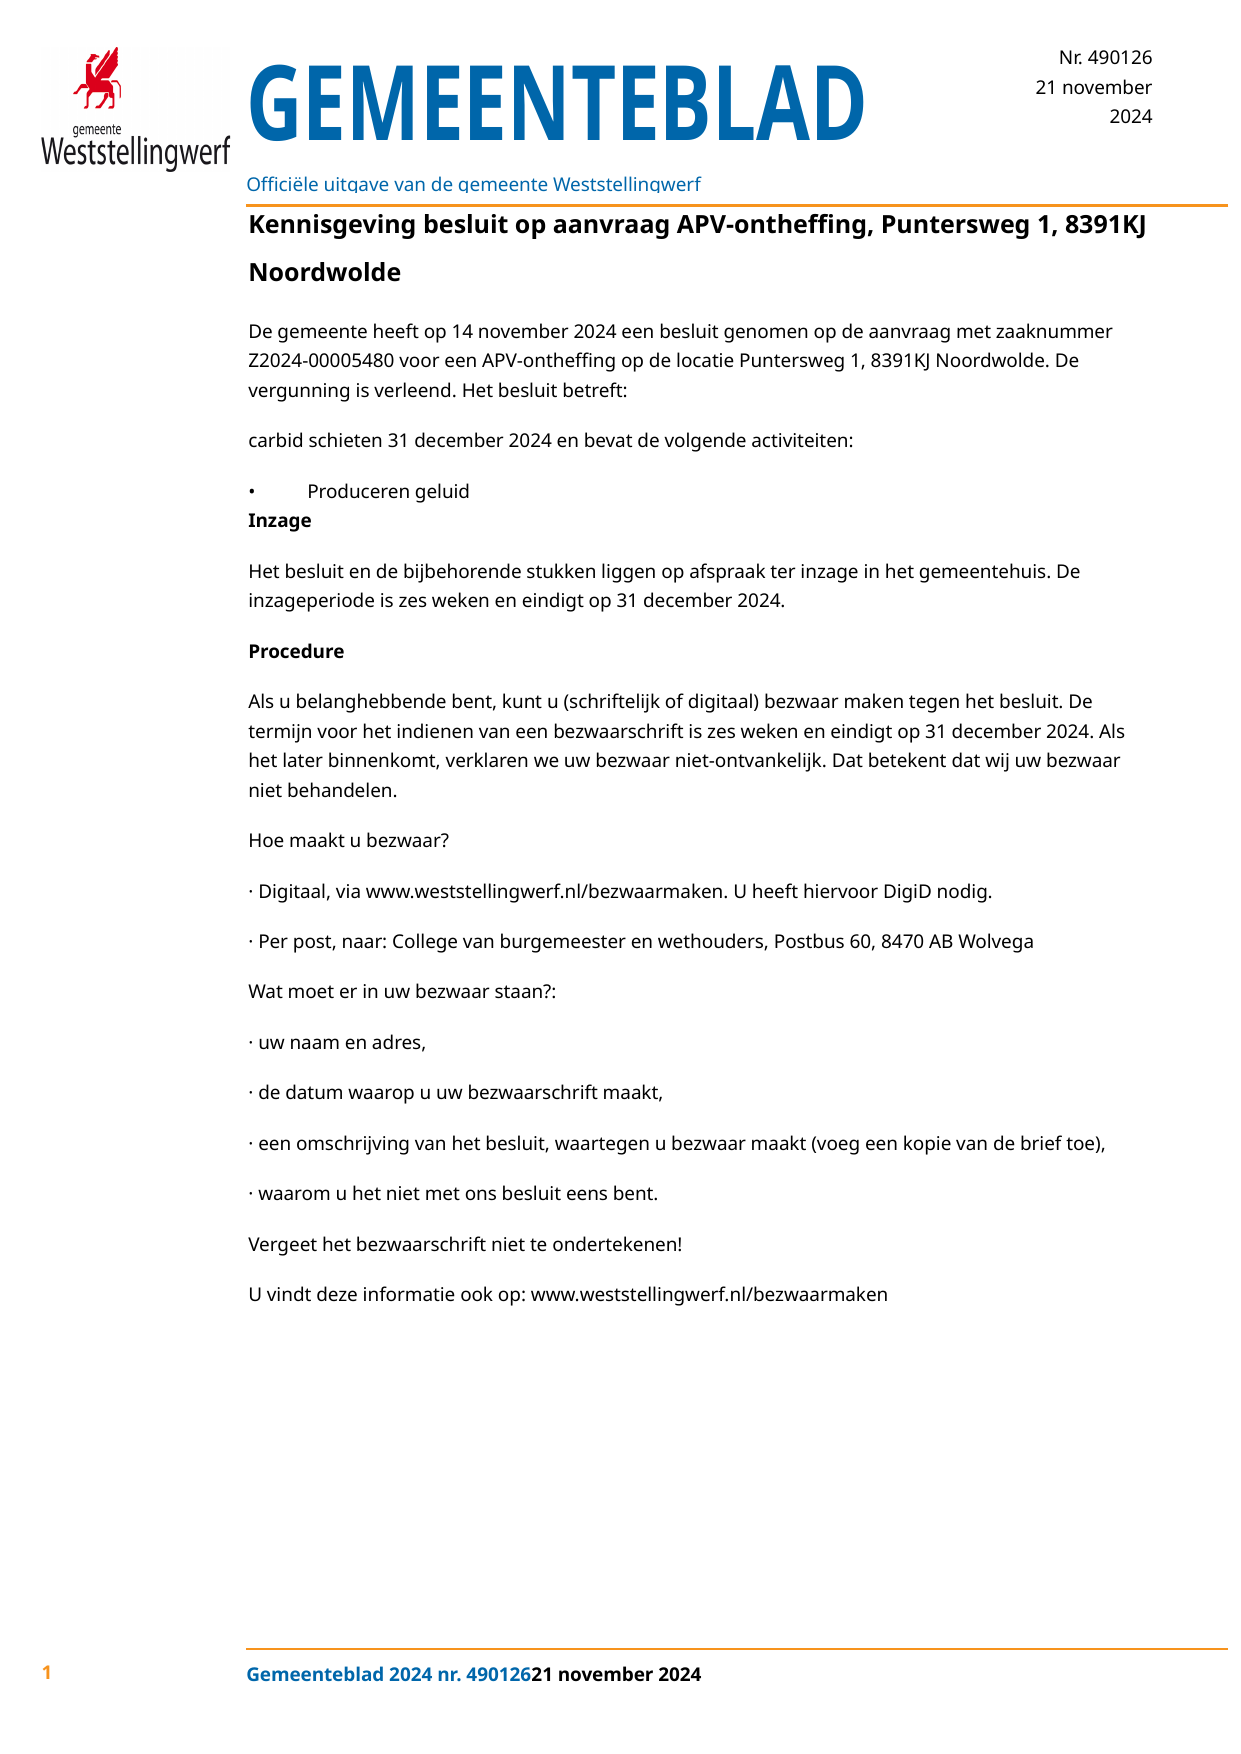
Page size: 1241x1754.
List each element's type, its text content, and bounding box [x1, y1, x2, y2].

text Hoe maakt u bezwaar? [248, 827, 1152, 853]
text · Per post, naar: College van burgemeester en wethouders, Postbus 60, 8470 AB Wolvega [248, 928, 1152, 954]
list Produceren geluid [248, 478, 1152, 504]
picture [41, 47, 231, 172]
text · waarom u het niet met ons besluit eens bent. [248, 1180, 1152, 1206]
text Inzage [248, 507, 1152, 533]
text · uw naam en adres, [248, 1029, 1152, 1055]
text Als u belanghebbende bent, kunt u (schriftelijk of digitaal) bezwaar maken tegen het besluit. De termijn voor het indienen van een bezwaarschrift is zes weken en eindigt op 31 december 2024. Als het later binnenkomt, verklaren we uw bezwaar niet-ontvankelijk. Dat betekent dat wij uw bezwaar niet behandelen. [248, 688, 1152, 803]
text Vergeet het bezwaarschrift niet te ondertekenen! [248, 1231, 1152, 1257]
text U vindt deze informatie ook op: www.weststellingwerf.nl/bezwaarmaken [248, 1281, 1152, 1307]
text · de datum waarop u uw bezwaarschrift maakt, [248, 1079, 1152, 1105]
text Procedure [248, 638, 1152, 664]
text De gemeente heeft op 14 november 2024 een besluit genomen op de aanvraag met zaaknummer Z2024-00005480 voor een APV-ontheffing op de locatie Puntersweg 1, 8391KJ Noordwolde. De vergunning is verleend. Het besluit betreft: [248, 318, 1152, 403]
text Wat moet er in uw bezwaar staan?: [248, 979, 1152, 1004]
text carbid schieten 31 december 2024 en bevat de volgende activiteiten: [248, 427, 1152, 453]
text · een omschrijving van het besluit, waartegen u bezwaar maakt (voeg een kopie van de brief toe), [248, 1130, 1152, 1156]
text Kennisgeving besluit op aanvraag APV-ontheffing, Puntersweg 1, 8391KJ Noordwolde [248, 207, 1152, 288]
text · Digitaal, via www.weststellingwerf.nl/bezwaarmaken. U heeft hiervoor DigiD nodig. [248, 878, 1152, 904]
text Het besluit en de bijbehorende stukken liggen op afspraak ter inzage in het gemeentehuis. De inzageperiode is zes weken en eindigt op 31 december 2024. [248, 558, 1152, 613]
